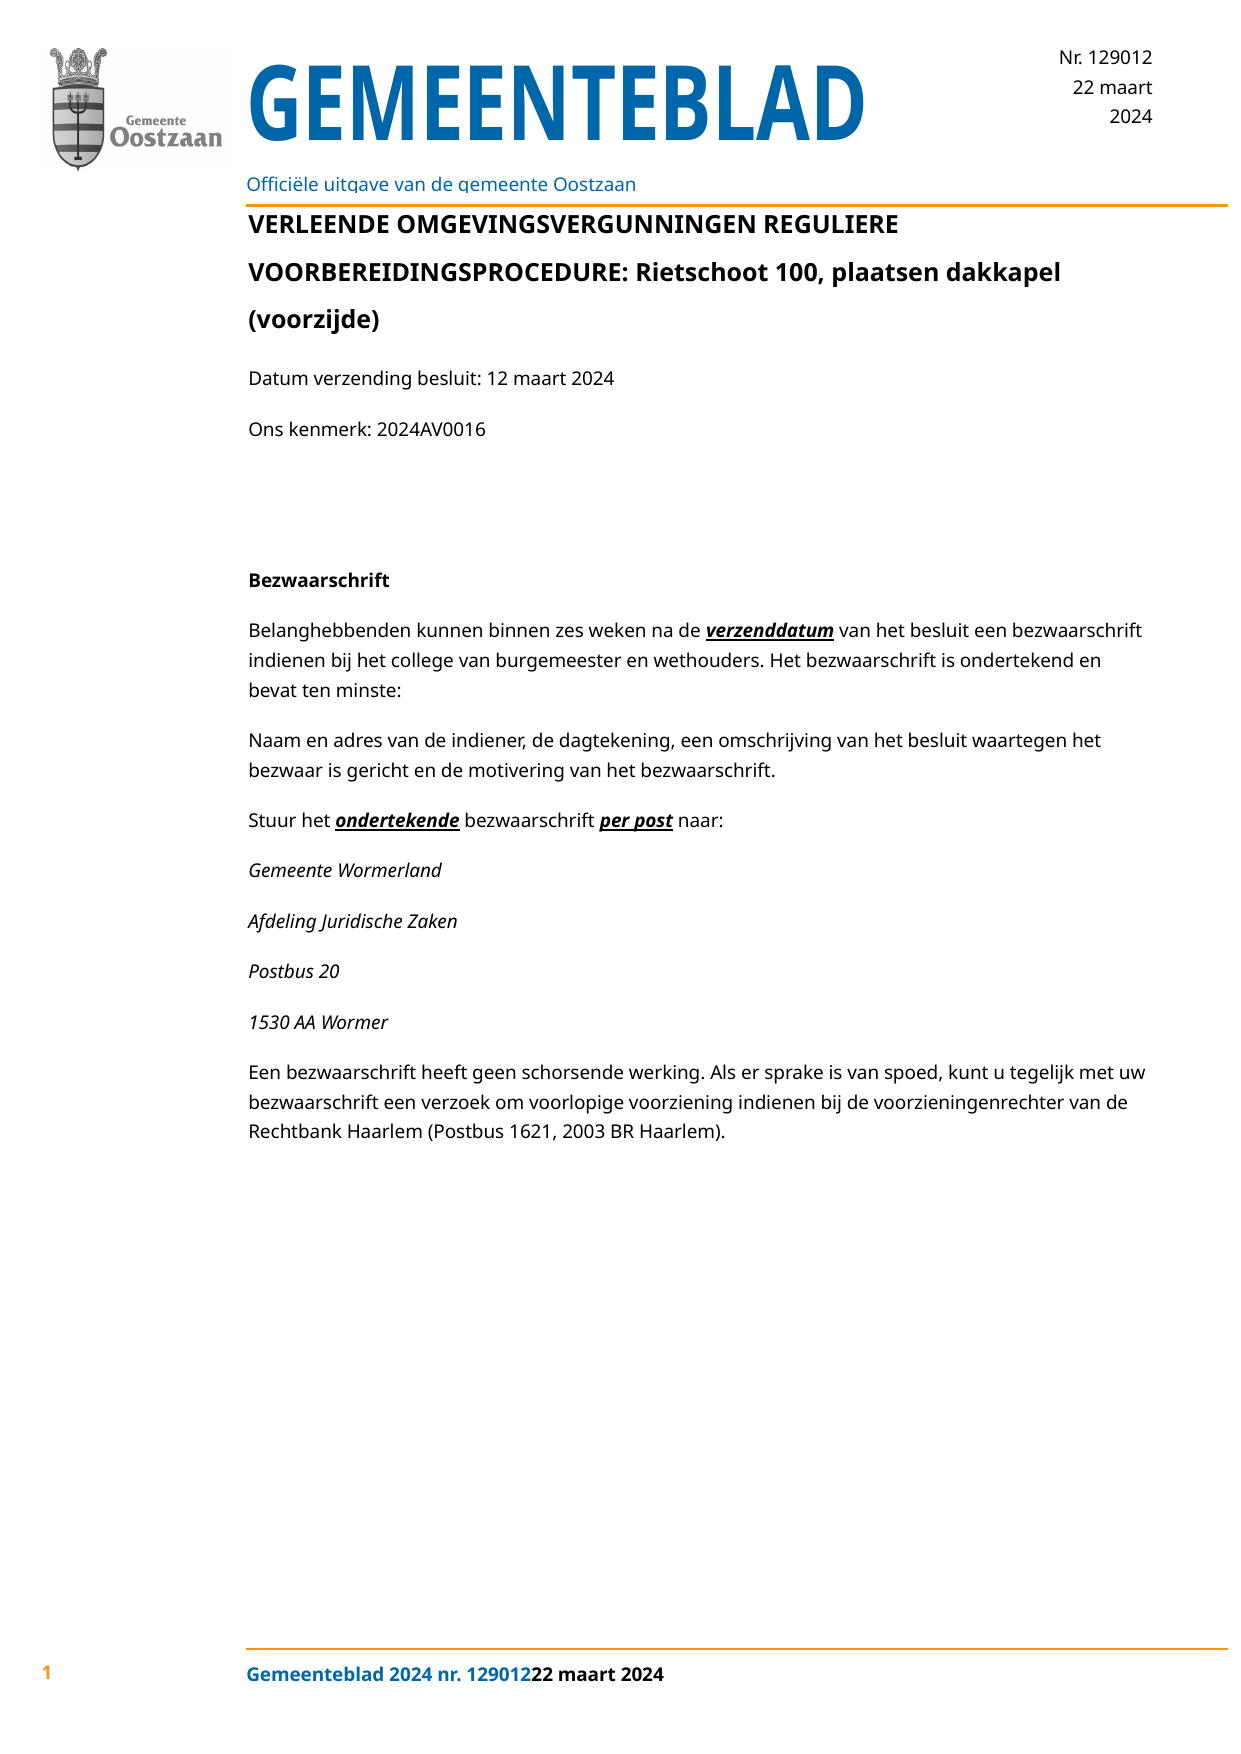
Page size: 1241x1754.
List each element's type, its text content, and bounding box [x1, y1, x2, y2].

picture [41, 47, 231, 172]
text Afdeling Juridische Zaken [248, 908, 1152, 934]
text Postbus 20 [248, 958, 1152, 984]
text 1530 AA Wormer [248, 1009, 1152, 1034]
text Belanghebbenden kunnen binnen zes weken na de verzenddatum van het besluit een bezwaarschrift indienen bij het college van burgemeester en wethouders. Het bezwaarschrift is ondertekend en bevat ten minste: [248, 618, 1152, 702]
text Ons kenmerk: 2024AV0016 [248, 416, 1152, 442]
text VERLEENDE OMGEVINGSVERGUNNINGEN REGULIERE VOORBEREIDINGSPROCEDURE: Rietschoot 100, plaatsen dakkapel (voorzijde) [248, 207, 1152, 336]
text Bezwaarschrift [248, 567, 1152, 593]
text Naam en adres van de indiener, de dagtekening, een omschrijving van het besluit waartegen het bezwaar is gericht en de motivering van het bezwaarschrift. [248, 727, 1152, 782]
text Gemeente Wormerland [248, 858, 1152, 883]
text Stuur het ondertekende bezwaarschrift per post naar: [248, 807, 1152, 833]
text Een bezwaarschrift heeft geen schorsende werking. Als er sprake is van spoed, kunt u tegelijk met uw bezwaarschrift een verzoek om voorlopige voorziening indienen bij de voorzieningenrechter van de Rechtbank Haarlem (Postbus 1621, 2003 BR Haarlem). [248, 1059, 1152, 1144]
text Datum verzending besluit: 12 maart 2024 [248, 366, 1152, 391]
